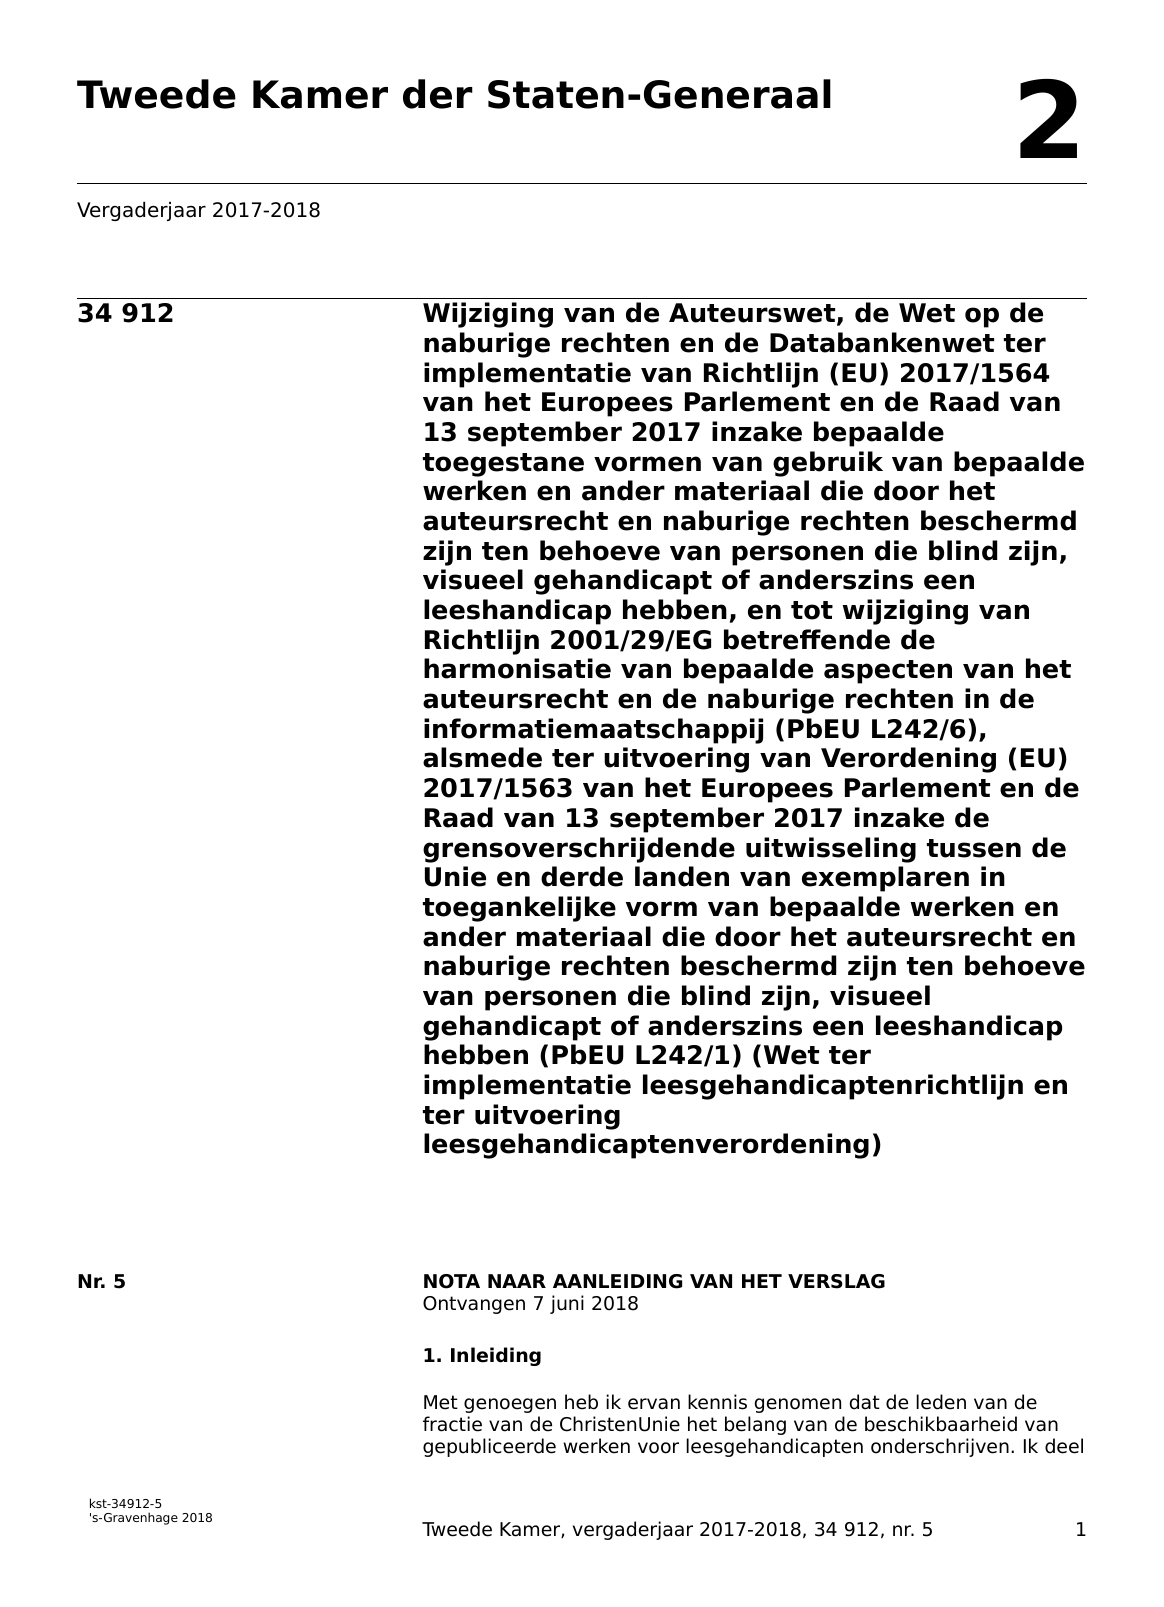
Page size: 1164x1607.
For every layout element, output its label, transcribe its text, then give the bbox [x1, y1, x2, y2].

subtitle Nr. 5 NOTA NAAR AANLEIDING VAN HET VERSLAG [77, 1271, 1087, 1293]
text Ontvangen 7 juni 2018 [422, 1293, 1087, 1315]
subtitle 34 912 Wijziging van de Auteurswet, de Wet op de naburige rechten en de Databankenwet ter implementatie van Richtlijn (EU) 2017/1564 van het Europees Parlement en de Raad van 13 september 2017 inzake bepaalde toegestane vormen van gebruik van bepaalde werken en ander materiaal die door het auteursrecht en naburige rechten beschermd zijn ten behoeve van personen die blind zijn, visueel gehandicapt of anderszins een leeshandicap hebben, en tot wijziging van Richtlijn 2001/29/EG betreffende de harmonisatie van bepaalde aspecten van het auteursrecht en de naburige rechten in de informatiemaatschappij (PbEU L242/6), alsmede ter uitvoering van Verordening (EU) 2017/1563 van het Europees Parlement en de Raad van 13 september 2017 inzake de grensoverschrijdende uitwisseling tussen de Unie en derde landen van exemplaren in toegankelijke vorm van bepaalde werken en ander materiaal die door het auteursrecht en naburige rechten beschermd zijn ten behoeve van personen die blind zijn, visueel gehandicapt of anderszins een leeshandicap hebben (PbEU L242/1) (Wet ter implementatie leesgehandicaptenrichtlijn en ter uitvoering leesgehandicaptenverordening) [77, 299, 1087, 1160]
table_cell Vergaderjaar 2017-2018 [77, 184, 1087, 298]
table_header Tweede Kamer der Staten-Generaal [77, 59, 886, 183]
text kst-34912-5 [88, 1497, 323, 1511]
text Met genoegen heb ik ervan kennis genomen dat de leden van de fractie van de ChristenUnie het belang van de beschikbaarheid van gepubliceerde werken voor leesgehandicapten onderschrijven. Ik deel [422, 1392, 1087, 1458]
subtitle 1. Inleiding [422, 1345, 1087, 1367]
text 's-Gravenhage 2018 [88, 1511, 323, 1525]
table_header 2 [886, 59, 1087, 183]
